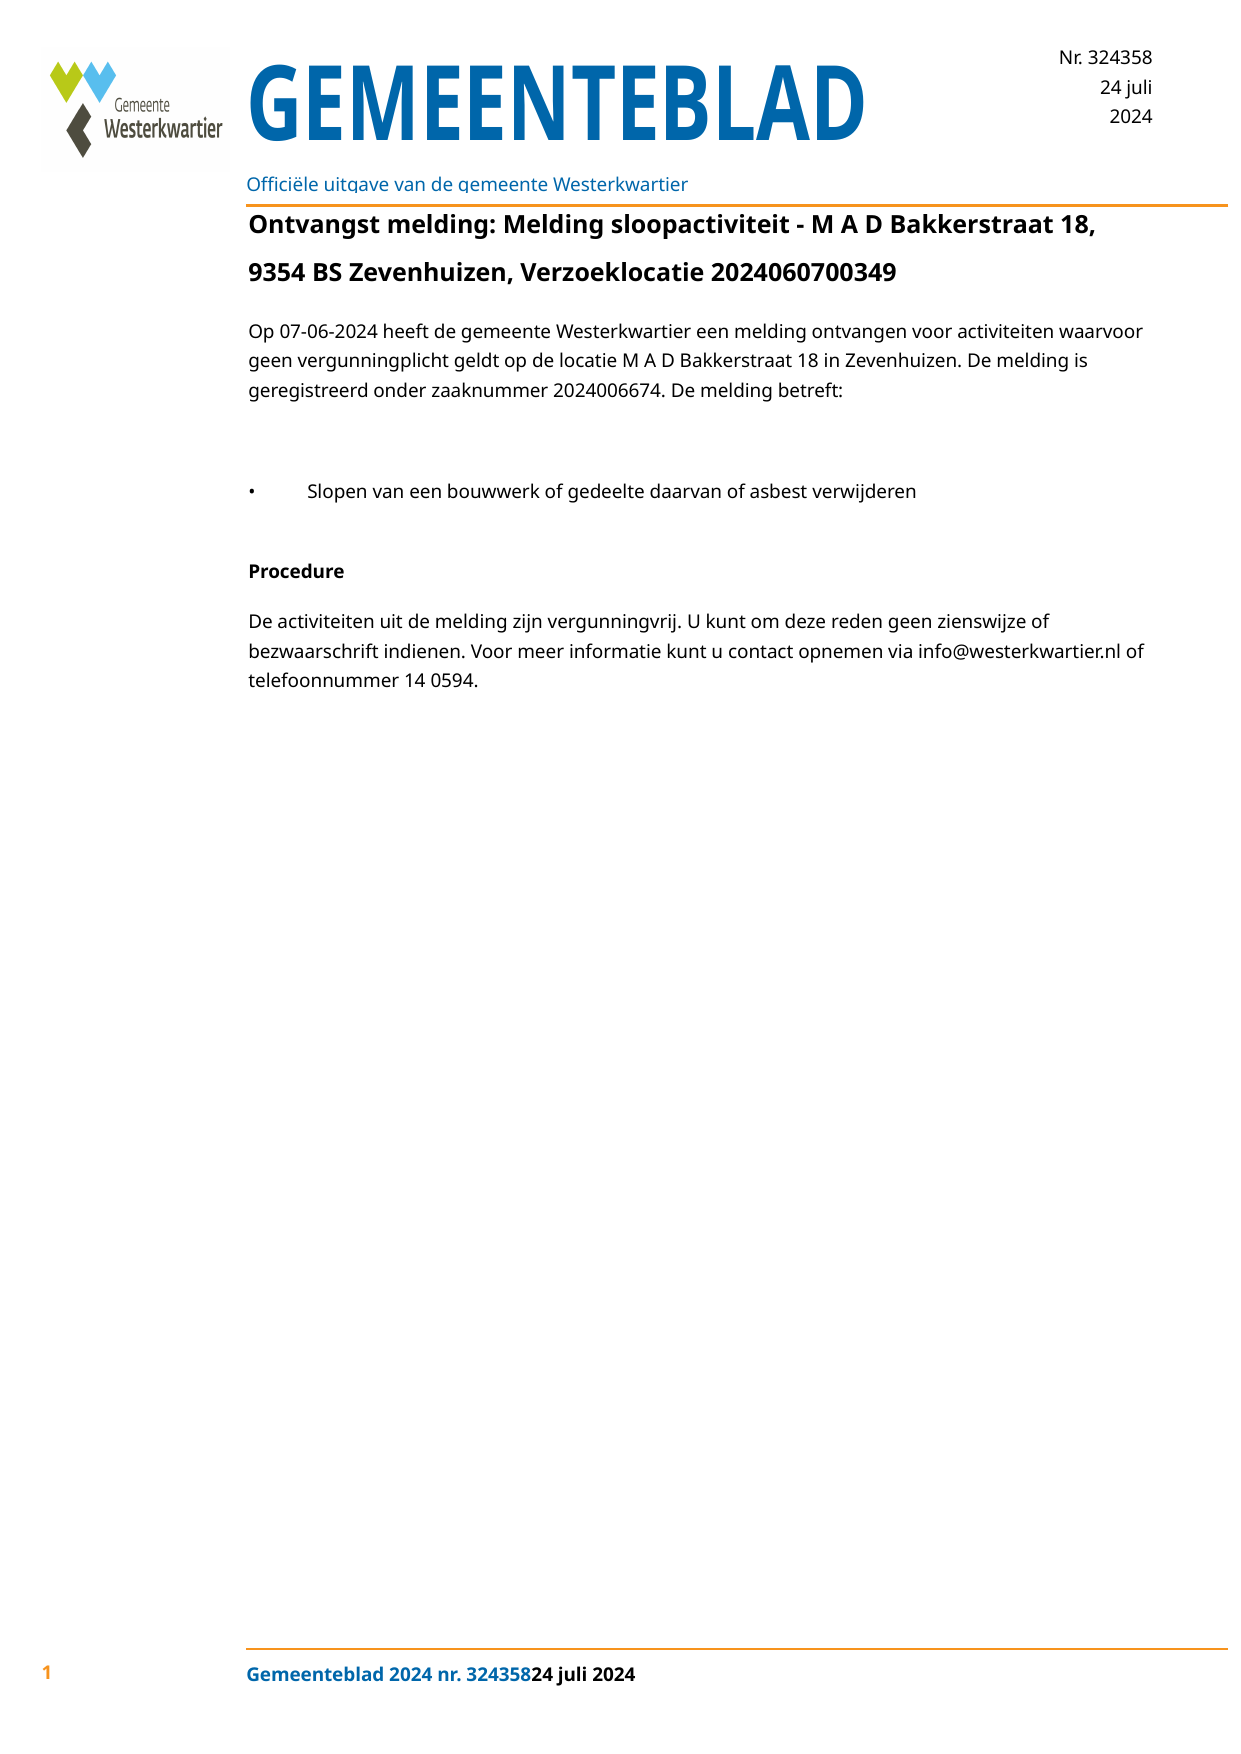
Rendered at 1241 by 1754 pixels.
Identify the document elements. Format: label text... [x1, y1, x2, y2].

text Ontvangst melding: Melding sloopactiviteit - M A D Bakkerstraat 18, 9354 BS Zevenhuizen, Verzoeklocatie 2024060700349 [248, 207, 1152, 288]
text Procedure [248, 558, 1152, 584]
text De activiteiten uit de melding zijn vergunningvrij. U kunt om deze reden geen zienswijze of bezwaarschrift indienen. Voor meer informatie kunt u contact opnemen via info@westerkwartier.nl of telefoonnummer 14 0594. [248, 608, 1152, 693]
picture [41, 47, 231, 172]
list Slopen van een bouwwerk of gedeelte daarvan of asbest verwijderen [248, 478, 1152, 504]
text Op 07-06-2024 heeft de gemeente Westerkwartier een melding ontvangen voor activiteiten waarvoor geen vergunningplicht geldt op de locatie M A D Bakkerstraat 18 in Zevenhuizen. De melding is geregistreerd onder zaaknummer 2024006674. De melding betreft: [248, 318, 1152, 403]
